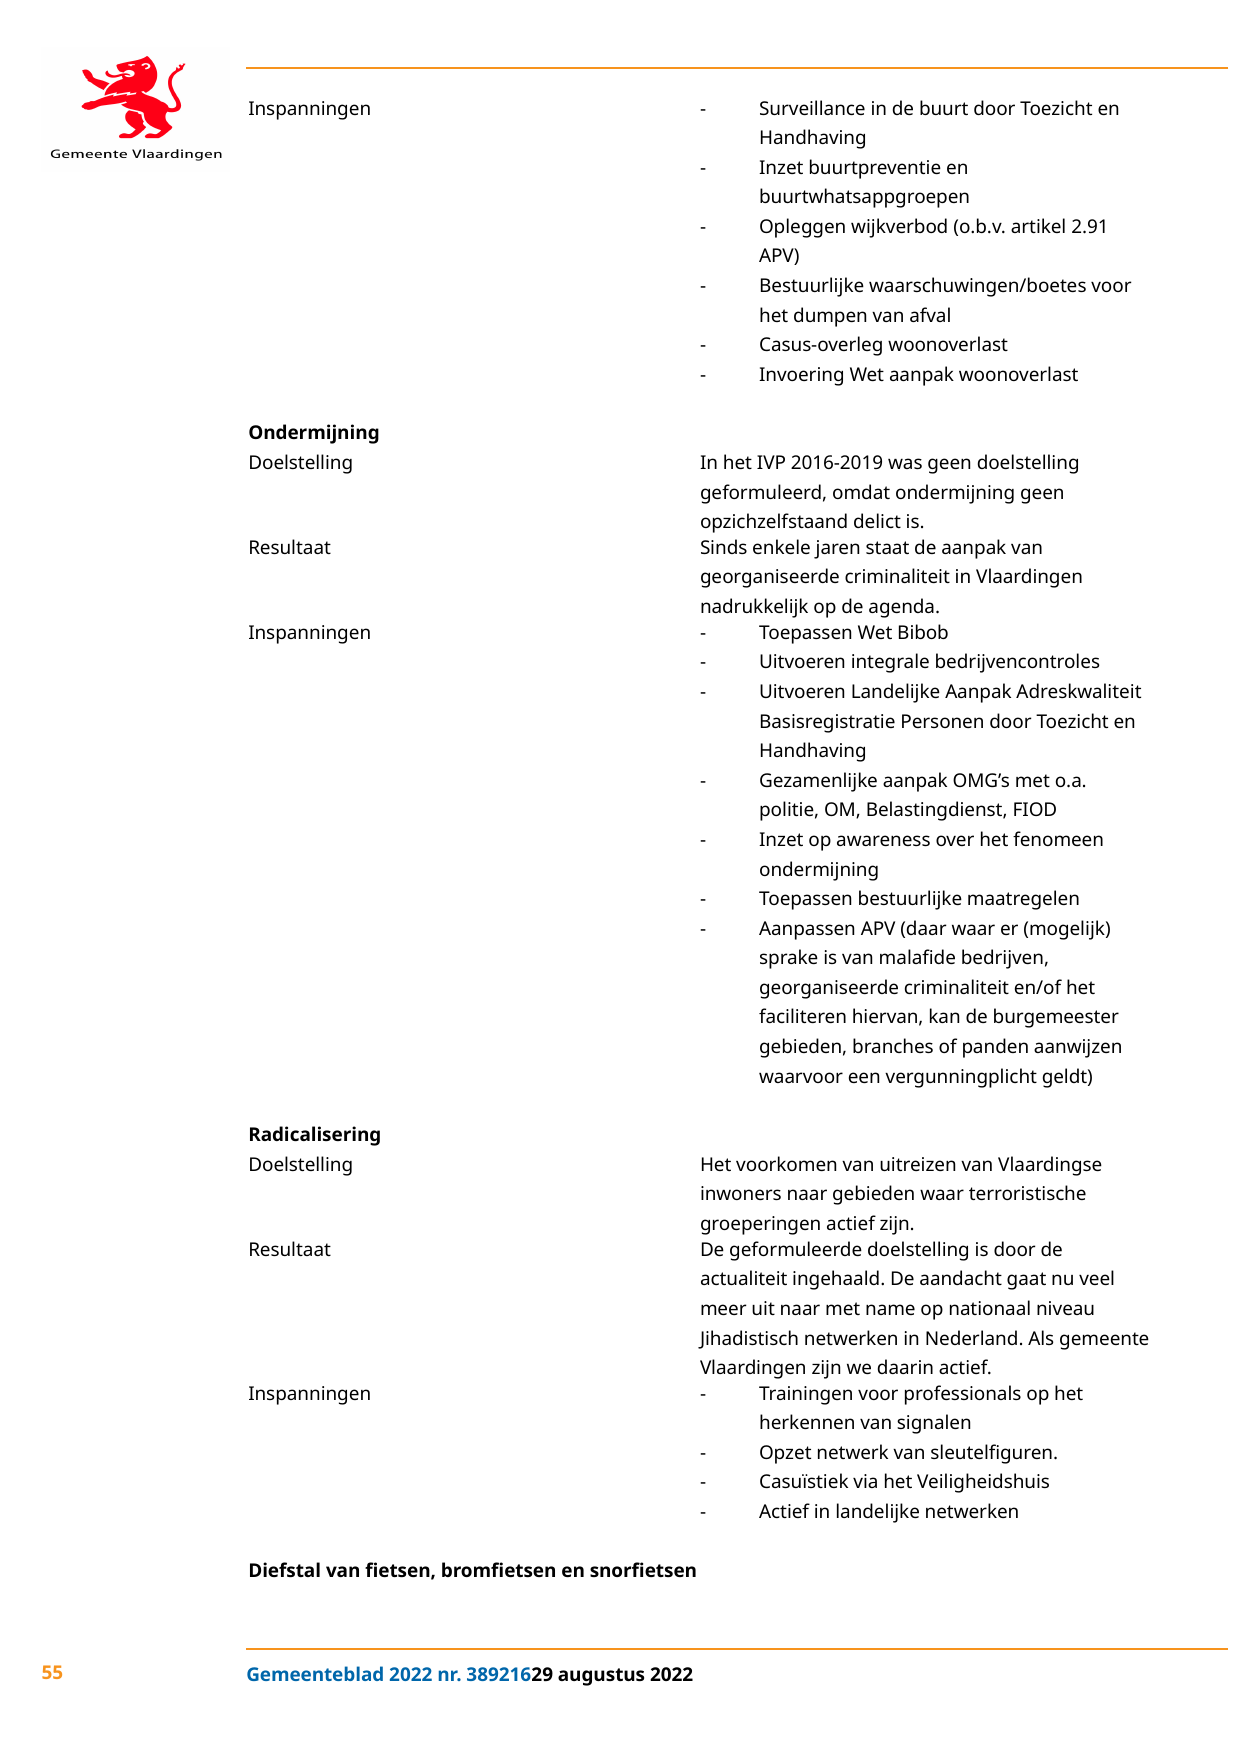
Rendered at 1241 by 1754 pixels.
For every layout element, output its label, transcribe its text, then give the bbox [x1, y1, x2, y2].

table_cell Inspanningen [248, 1380, 700, 1524]
table_cell Sinds enkele jaren staat de aanpak van georganiseerde criminaliteit in Vlaardingen nadrukkelijk op de agenda. [700, 534, 1152, 619]
picture [41, 47, 231, 172]
table_cell Resultaat [248, 534, 700, 619]
table_cell De geformuleerde doelstelling is door de actualiteit ingehaald. De aandacht gaat nu veel meer uit naar met name op nationaal niveau Jihadistisch netwerken in Nederland. Als gemeente Vlaardingen zijn we daarin actief. [700, 1236, 1152, 1380]
text Ondermijning [248, 419, 1152, 445]
table_header In het IVP 2016-2019 was geen doelstelling geformuleerd, omdat ondermijning geen opzichzelfstaand delict is. [700, 449, 1152, 534]
table_cell Toepassen Wet Bibob Uitvoeren integrale bedrijvencontroles Uitvoeren Landelijke Aanpak Adreskwaliteit Basisregistratie Personen door Toezicht en Handhaving Gezamenlijke aanpak OMG’s met o.a. politie, OM, Belastingdienst, FIOD Inzet op awareness over het fenomeen ondermijning Toepassen bestuurlijke maatregelen Aanpassen APV (daar waar er (mogelijk) sprake is van malafide bedrijven, georganiseerde criminaliteit en/of het faciliteren hiervan, kan de burgemeester gebieden, branches of panden aanwijzen waarvoor een vergunningplicht geldt) [700, 619, 1152, 1088]
table_cell Inspanningen [248, 95, 700, 387]
table_cell Inspanningen [248, 619, 700, 1088]
table_header Doelstelling [248, 449, 700, 534]
table_cell Surveillance in de buurt door Toezicht en Handhaving Inzet buurtpreventie en buurtwhatsappgroepen Opleggen wijkverbod (o.b.v. artikel 2.91 APV) Bestuurlijke waarschuwingen/boetes voor het dumpen van afval Casus-overleg woonoverlast Invoering Wet aanpak woonoverlast [700, 95, 1152, 387]
table_header Het voorkomen van uitreizen van Vlaardingse inwoners naar gebieden waar terroristische groeperingen actief zijn. [700, 1151, 1152, 1236]
text Radicalisering [248, 1121, 1152, 1147]
table_cell Resultaat [248, 1236, 700, 1380]
table_cell Trainingen voor professionals op het herkennen van signalen Opzet netwerk van sleutelfiguren. Casuïstiek via het Veiligheidshuis Actief in landelijke netwerken [700, 1380, 1152, 1524]
text Diefstal van fietsen, bromfietsen en snorfietsen [248, 1557, 1152, 1583]
table_header Doelstelling [248, 1151, 700, 1236]
